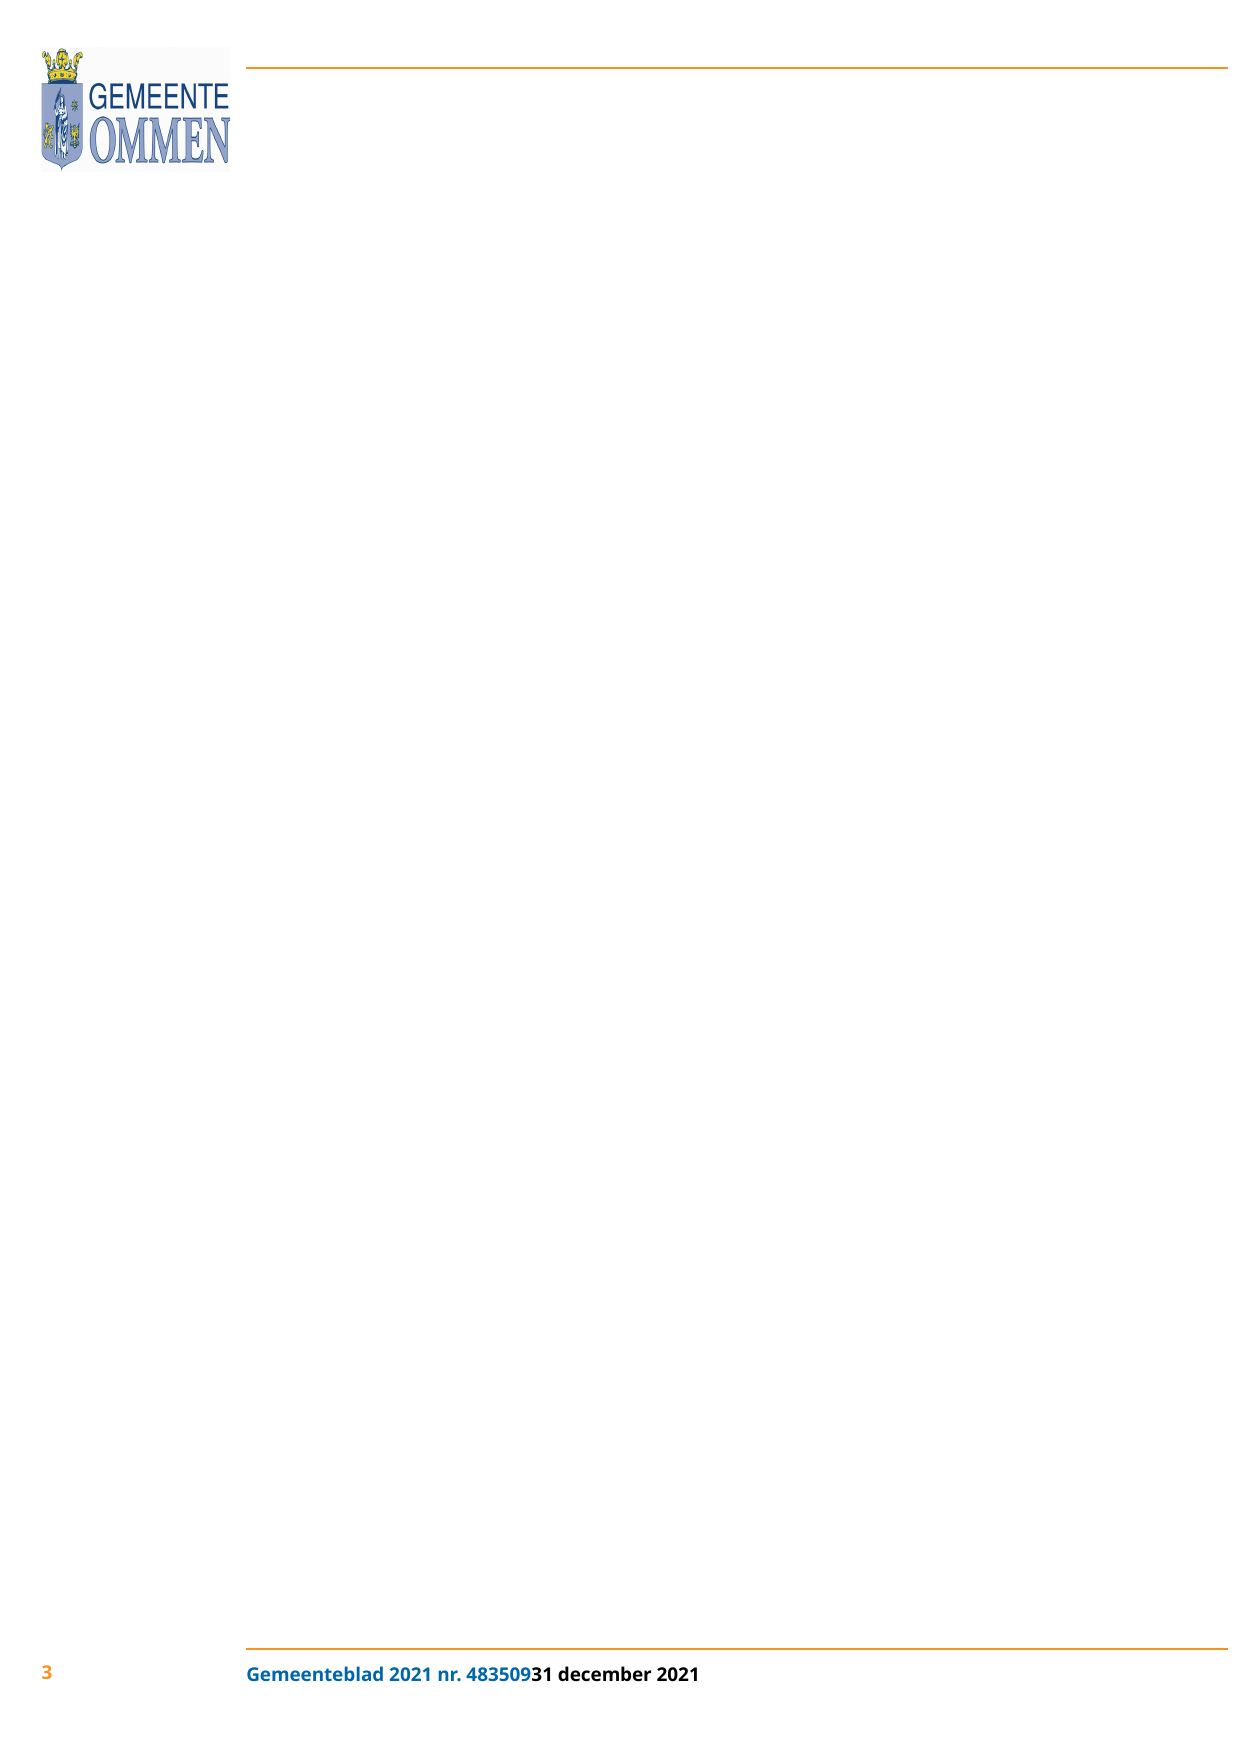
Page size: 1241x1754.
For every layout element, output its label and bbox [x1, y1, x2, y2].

picture [41, 47, 231, 172]
